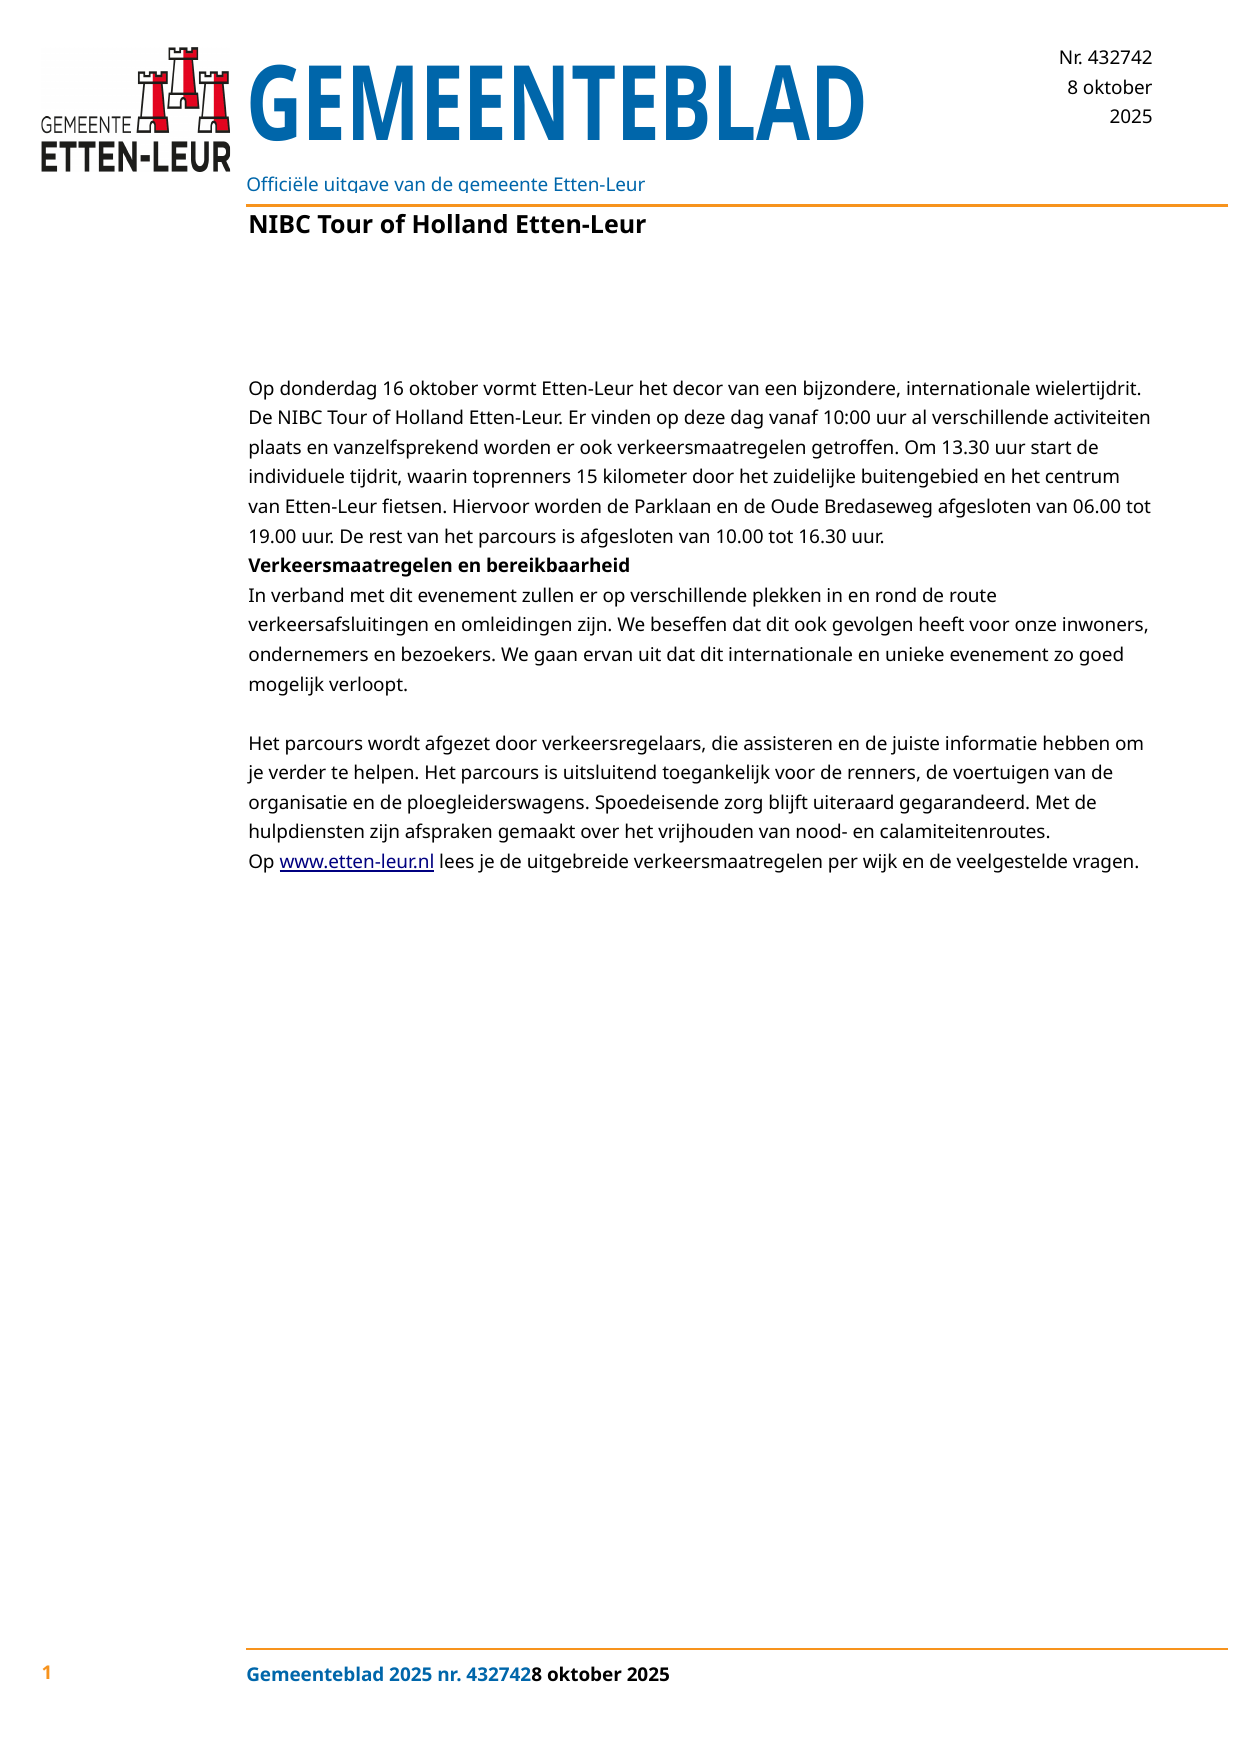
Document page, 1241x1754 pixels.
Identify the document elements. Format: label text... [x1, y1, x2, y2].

text NIBC Tour of Holland Etten-Leur [248, 207, 1152, 241]
text Het parcours wordt afgezet door verkeersregelaars, die assisteren en de juiste informatie hebben om je verder te helpen. Het parcours is uitsluitend toegankelijk voor de renners, de voertuigen van de organisatie en de ploegleiderswagens. Spoedeisende zorg blijft uiteraard gegarandeerd. Met de hulpdiensten zijn afspraken gemaakt over het vrijhouden van nood- en calamiteitenroutes. [248, 730, 1152, 844]
picture [41, 47, 231, 172]
text Verkeersmaatregelen en bereikbaarheid [248, 552, 1152, 578]
text Op donderdag 16 oktober vormt Etten-Leur het decor van een bijzondere, internationale wielertijdrit. De NIBC Tour of Holland Etten-Leur. Er vinden op deze dag vanaf 10:00 uur al verschillende activiteiten plaats en vanzelfsprekend worden er ook verkeersmaatregelen getroffen. Om 13.30 uur start de individuele tijdrit, waarin toprenners 15 kilometer door het zuidelijke buitengebied en het centrum van Etten-Leur fietsen. Hiervoor worden de Parklaan en de Oude Bredaseweg afgesloten van 06.00 tot 19.00 uur. De rest van het parcours is afgesloten van 10.00 tot 16.30 uur. [248, 375, 1152, 548]
text In verband met dit evenement zullen er op verschillende plekken in en rond de route verkeersafsluitingen en omleidingen zijn. We beseffen dat dit ook gevolgen heeft voor onze inwoners, ondernemers en bezoekers. We gaan ervan uit dat dit internationale en unieke evenement zo goed mogelijk verloopt. [248, 582, 1152, 696]
text Op www.etten-leur.nl lees je de uitgebreide verkeersmaatregelen per wijk en de veelgestelde vragen. [248, 848, 1152, 874]
